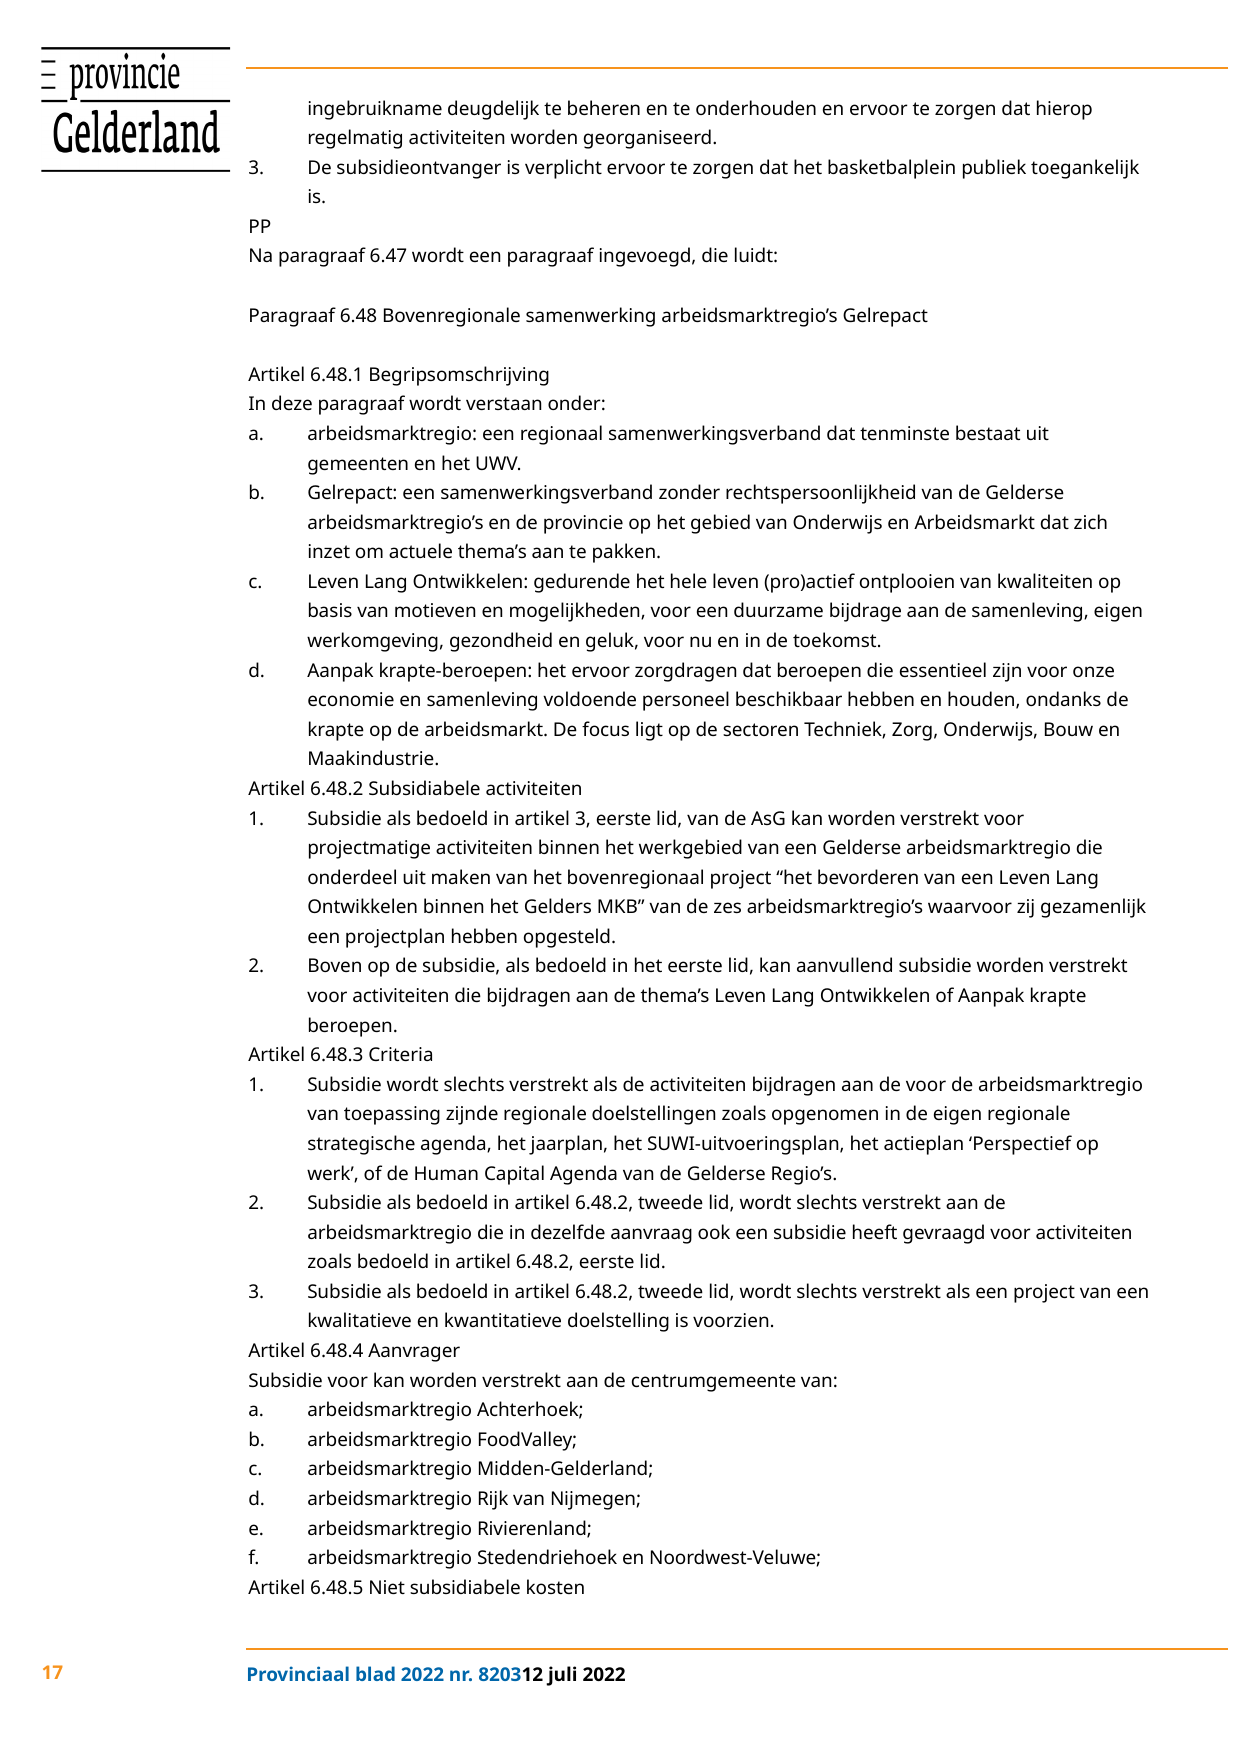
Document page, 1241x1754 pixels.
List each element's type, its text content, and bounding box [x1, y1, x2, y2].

list arbeidsmarktregio Rijk van Nijmegen; [248, 1485, 1152, 1511]
text Artikel 6.48.4 Aanvrager [248, 1337, 1152, 1363]
list Subsidie als bedoeld in artikel 6.48.2, tweede lid, wordt slechts verstrekt aan de arbeidsmarktregio die in dezelfde aanvraag ook een subsidie heeft gevraagd voor activiteiten zoals bedoeld in artikel 6.48.2, eerste lid. [248, 1189, 1152, 1274]
list arbeidsmarktregio Midden-Gelderland; [248, 1456, 1152, 1481]
list Subsidie wordt slechts verstrekt als de activiteiten bijdragen aan de voor de arbeidsmarktregio van toepassing zijnde regionale doelstellingen zoals opgenomen in de eigen regionale strategische agenda, het jaarplan, het SUWI-uitvoeringsplan, het actieplan ‘Perspectief op werk’, of de Human Capital Agenda van de Gelderse Regio’s. [248, 1071, 1152, 1186]
list Leven Lang Ontwikkelen: gedurende het hele leven (pro)actief ontplooien van kwaliteiten op basis van motieven en mogelijkheden, voor een duurzame bijdrage aan de samenleving, eigen werkomgeving, gezondheid en geluk, voor nu en in de toekomst. [248, 568, 1152, 653]
text Artikel 6.48.5 Niet subsidiabele kosten [248, 1574, 1152, 1600]
list arbeidsmarktregio: een regionaal samenwerkingsverband dat tenminste bestaat uit gemeenten en het UWV. [248, 420, 1152, 476]
text Artikel 6.48.1 Begripsomschrijving [248, 361, 1152, 387]
list arbeidsmarktregio Stedendriehoek en Noordwest-Veluwe; [248, 1544, 1152, 1570]
text Paragraaf 6.48 Bovenregionale samenwerking arbeidsmarktregio’s Gelrepact [248, 302, 1152, 328]
list Subsidie als bedoeld in artikel 6.48.2, tweede lid, wordt slechts verstrekt als een project van een kwalitatieve en kwantitatieve doelstelling is voorzien. [248, 1278, 1152, 1333]
list Gelrepact: een samenwerkingsverband zonder rechtspersoonlijkheid van de Gelderse arbeidsmarktregio’s en de provincie op het gebied van Onderwijs en Arbeidsmarkt dat zich inzet om actuele thema’s aan te pakken. [248, 479, 1152, 564]
list arbeidsmarktregio Achterhoek; [248, 1396, 1152, 1422]
list De subsidieontvanger is verplicht ervoor te zorgen dat het basketbalplein publiek toegankelijk is. [248, 154, 1152, 209]
list ingebruikname deugdelijk te beheren en te onderhouden en ervoor te zorgen dat hierop regelmatig activiteiten worden georganiseerd. [248, 95, 1152, 150]
text Artikel 6.48.2 Subsidiabele activiteiten [248, 775, 1152, 801]
text In deze paragraaf wordt verstaan onder: [248, 391, 1152, 416]
list Aanpak krapte-beroepen: het ervoor zorgdragen dat beroepen die essentieel zijn voor onze economie en samenleving voldoende personeel beschikbaar hebben en houden, ondanks de krapte op de arbeidsmarkt. De focus ligt op de sectoren Techniek, Zorg, Onderwijs, Bouw en Maakindustrie. [248, 657, 1152, 771]
list Boven op de subsidie, als bedoeld in het eerste lid, kan aanvullend subsidie worden verstrekt voor activiteiten die bijdragen aan de thema’s Leven Lang Ontwikkelen of Aanpak krapte beroepen. [248, 953, 1152, 1038]
list arbeidsmarktregio Rivierenland; [248, 1515, 1152, 1541]
text Subsidie voor kan worden verstrekt aan de centrumgemeente van: [248, 1367, 1152, 1393]
text PP [248, 213, 1152, 239]
list Subsidie als bedoeld in artikel 3, eerste lid, van de AsG kan worden verstrekt voor projectmatige activiteiten binnen het werkgebied van een Gelderse arbeidsmarktregio die onderdeel uit maken van het bovenregionaal project “het bevorderen van een Leven Lang Ontwikkelen binnen het Gelders MKB” van de zes arbeidsmarktregio’s waarvoor zij gezamenlijk een projectplan hebben opgesteld. [248, 805, 1152, 949]
list arbeidsmarktregio FoodValley; [248, 1426, 1152, 1452]
text Artikel 6.48.3 Criteria [248, 1041, 1152, 1067]
picture [41, 47, 231, 172]
text Na paragraaf 6.47 wordt een paragraaf ingevoegd, die luidt: [248, 243, 1152, 268]
